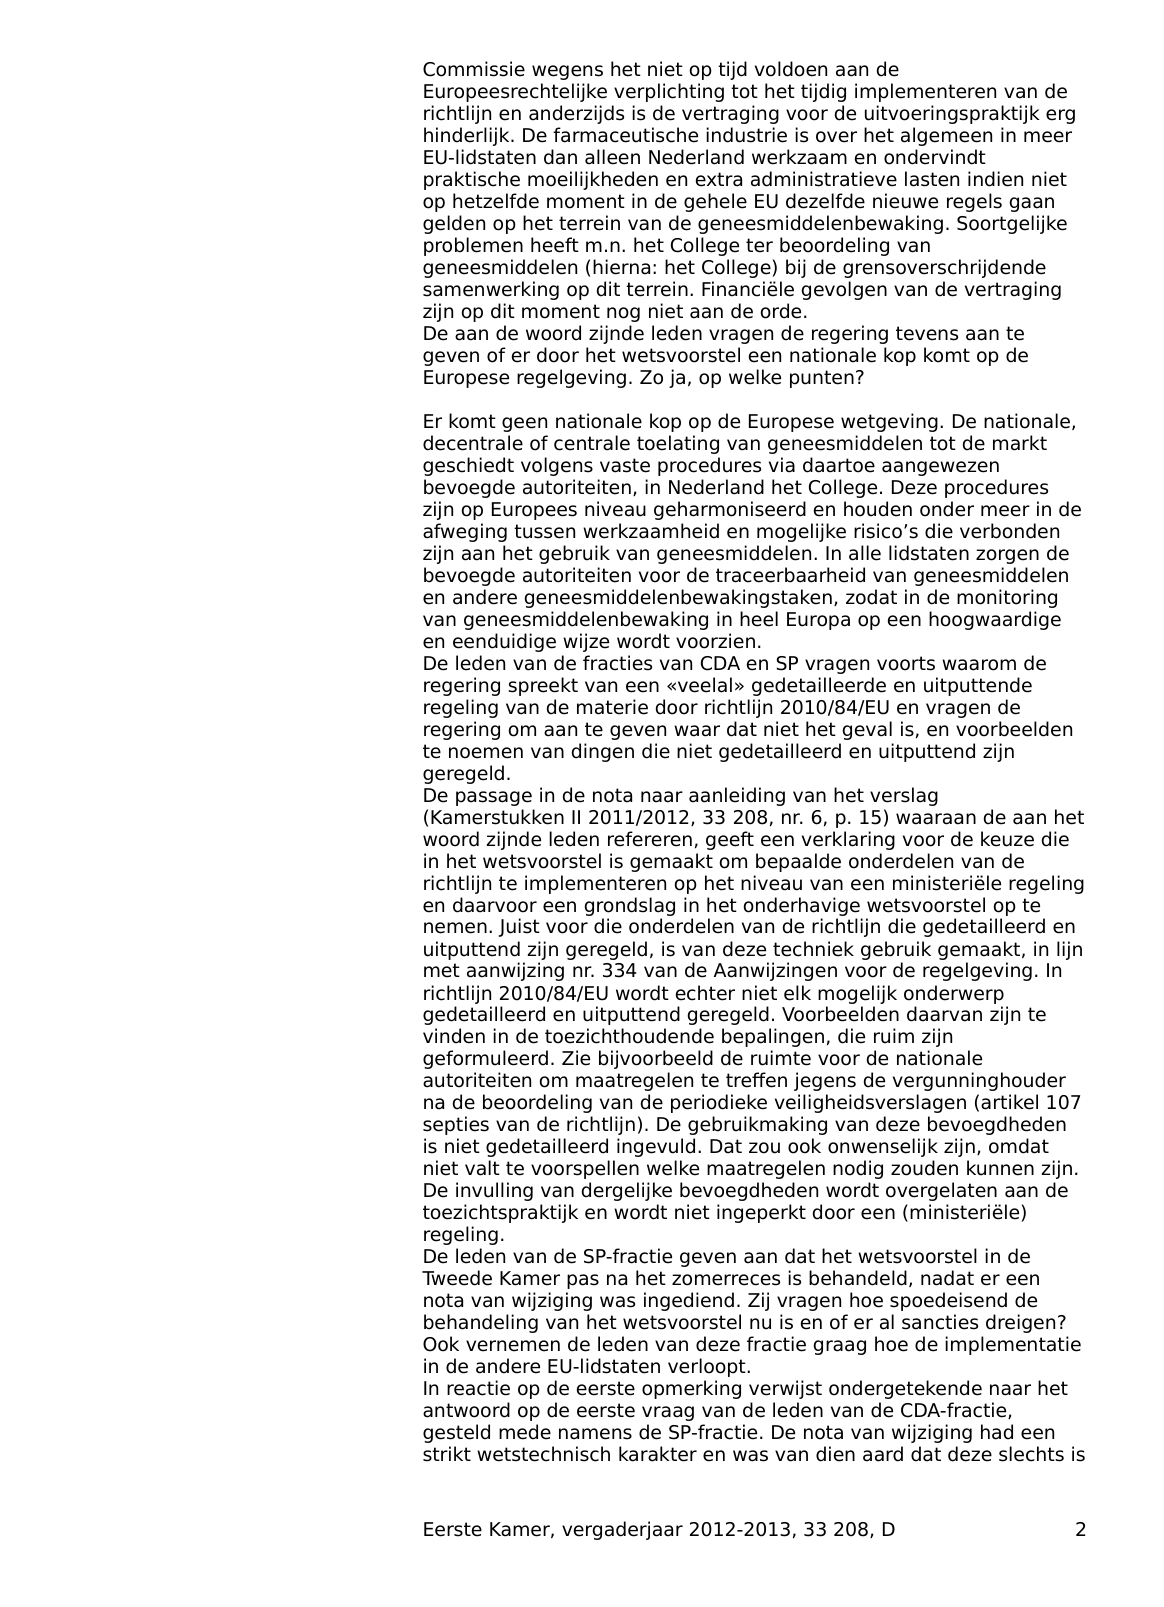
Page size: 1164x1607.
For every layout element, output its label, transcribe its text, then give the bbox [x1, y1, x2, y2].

text De passage in de nota naar aanleiding van het verslag (Kamerstukken II 2011/2012, 33 208, nr. 6, p. 15) waaraan de aan het woord zijnde leden refereren, geeft een verklaring voor de keuze die in het wetsvoorstel is gemaakt om bepaalde onderdelen van de richtlijn te implementeren op het niveau van een ministeriële regeling en daarvoor een grondslag in het onderhavige wetsvoorstel op te nemen. Juist voor die onderdelen van de richtlijn die gedetailleerd en uitputtend zijn geregeld, is van deze techniek gebruik gemaakt, in lijn met aanwijzing nr. 334 van de Aanwijzingen voor de regelgeving. In richtlijn 2010/84/EU wordt echter niet elk mogelijk onderwerp gedetailleerd en uitputtend geregeld. Voorbeelden daarvan zijn te vinden in de toezichthoudende bepalingen, die ruim zijn geformuleerd. Zie bijvoorbeeld de ruimte voor de nationale autoriteiten om maatregelen te treffen jegens de vergunninghouder na de beoordeling van de periodieke veiligheidsverslagen (artikel 107 septies van de richtlijn). De gebruikmaking van deze bevoegdheden is niet gedetailleerd ingevuld. Dat zou ook onwenselijk zijn, omdat niet valt te voorspellen welke maatregelen nodig zouden kunnen zijn. De invulling van dergelijke bevoegdheden wordt overgelaten aan de toezichtspraktijk en wordt niet ingeperkt door een (ministeriële) regeling. [422, 784, 1087, 1246]
text In reactie op de eerste opmerking verwijst ondergetekende naar het antwoord op de eerste vraag van de leden van de CDA-fractie, gesteld mede namens de SP-fractie. De nota van wijziging had een strikt wetstechnisch karakter en was van dien aard dat deze slechts is [422, 1378, 1087, 1466]
text De leden van de fracties van CDA en SP vragen voorts waarom de regering spreekt van een «veelal» gedetailleerde en uitputtende regeling van de materie door richtlijn 2010/84/EU en vragen de regering om aan te geven waar dat niet het geval is, en voorbeelden te noemen van dingen die niet gedetailleerd en uitputtend zijn geregeld. [422, 653, 1087, 784]
text Er komt geen nationale kop op de Europese wetgeving. De nationale, decentrale of centrale toelating van geneesmiddelen tot de markt geschiedt volgens vaste procedures via daartoe aangewezen bevoegde autoriteiten, in Nederland het College. Deze procedures zijn op Europees niveau geharmoniseerd en houden onder meer in de afweging tussen werkzaamheid en mogelijke risico’s die verbonden zijn aan het gebruik van geneesmiddelen. In alle lidstaten zorgen de bevoegde autoriteiten voor de traceerbaarheid van geneesmiddelen en andere geneesmiddelenbewakingstaken, zodat in de monitoring van geneesmiddelenbewaking in heel Europa op een hoogwaardige en eenduidige wijze wordt voorzien. [422, 411, 1087, 653]
text Commissie wegens het niet op tijd voldoen aan de Europeesrechtelijke verplichting tot het tijdig implementeren van de richtlijn en anderzijds is de vertraging voor de uitvoeringspraktijk erg hinderlijk. De farmaceutische industrie is over het algemeen in meer EU-lidstaten dan alleen Nederland werkzaam en ondervindt praktische moeilijkheden en extra administratieve lasten indien niet op hetzelfde moment in de gehele EU dezelfde nieuwe regels gaan gelden op het terrein van de geneesmiddelenbewaking. Soortgelijke problemen heeft m.n. het College ter beoordeling van geneesmiddelen (hierna: het College) bij de grensoverschrijdende samenwerking op dit terrein. Financiële gevolgen van de vertraging zijn op dit moment nog niet aan de orde. [422, 59, 1087, 323]
text De leden van de SP-fractie geven aan dat het wetsvoorstel in de Tweede Kamer pas na het zomerreces is behandeld, nadat er een nota van wijziging was ingediend. Zij vragen hoe spoedeisend de behandeling van het wetsvoorstel nu is en of er al sancties dreigen? Ook vernemen de leden van deze fractie graag hoe de implementatie in de andere EU-lidstaten verloopt. [422, 1246, 1087, 1378]
text De aan de woord zijnde leden vragen de regering tevens aan te geven of er door het wetsvoorstel een nationale kop komt op de Europese regelgeving. Zo ja, op welke punten? [422, 323, 1087, 389]
